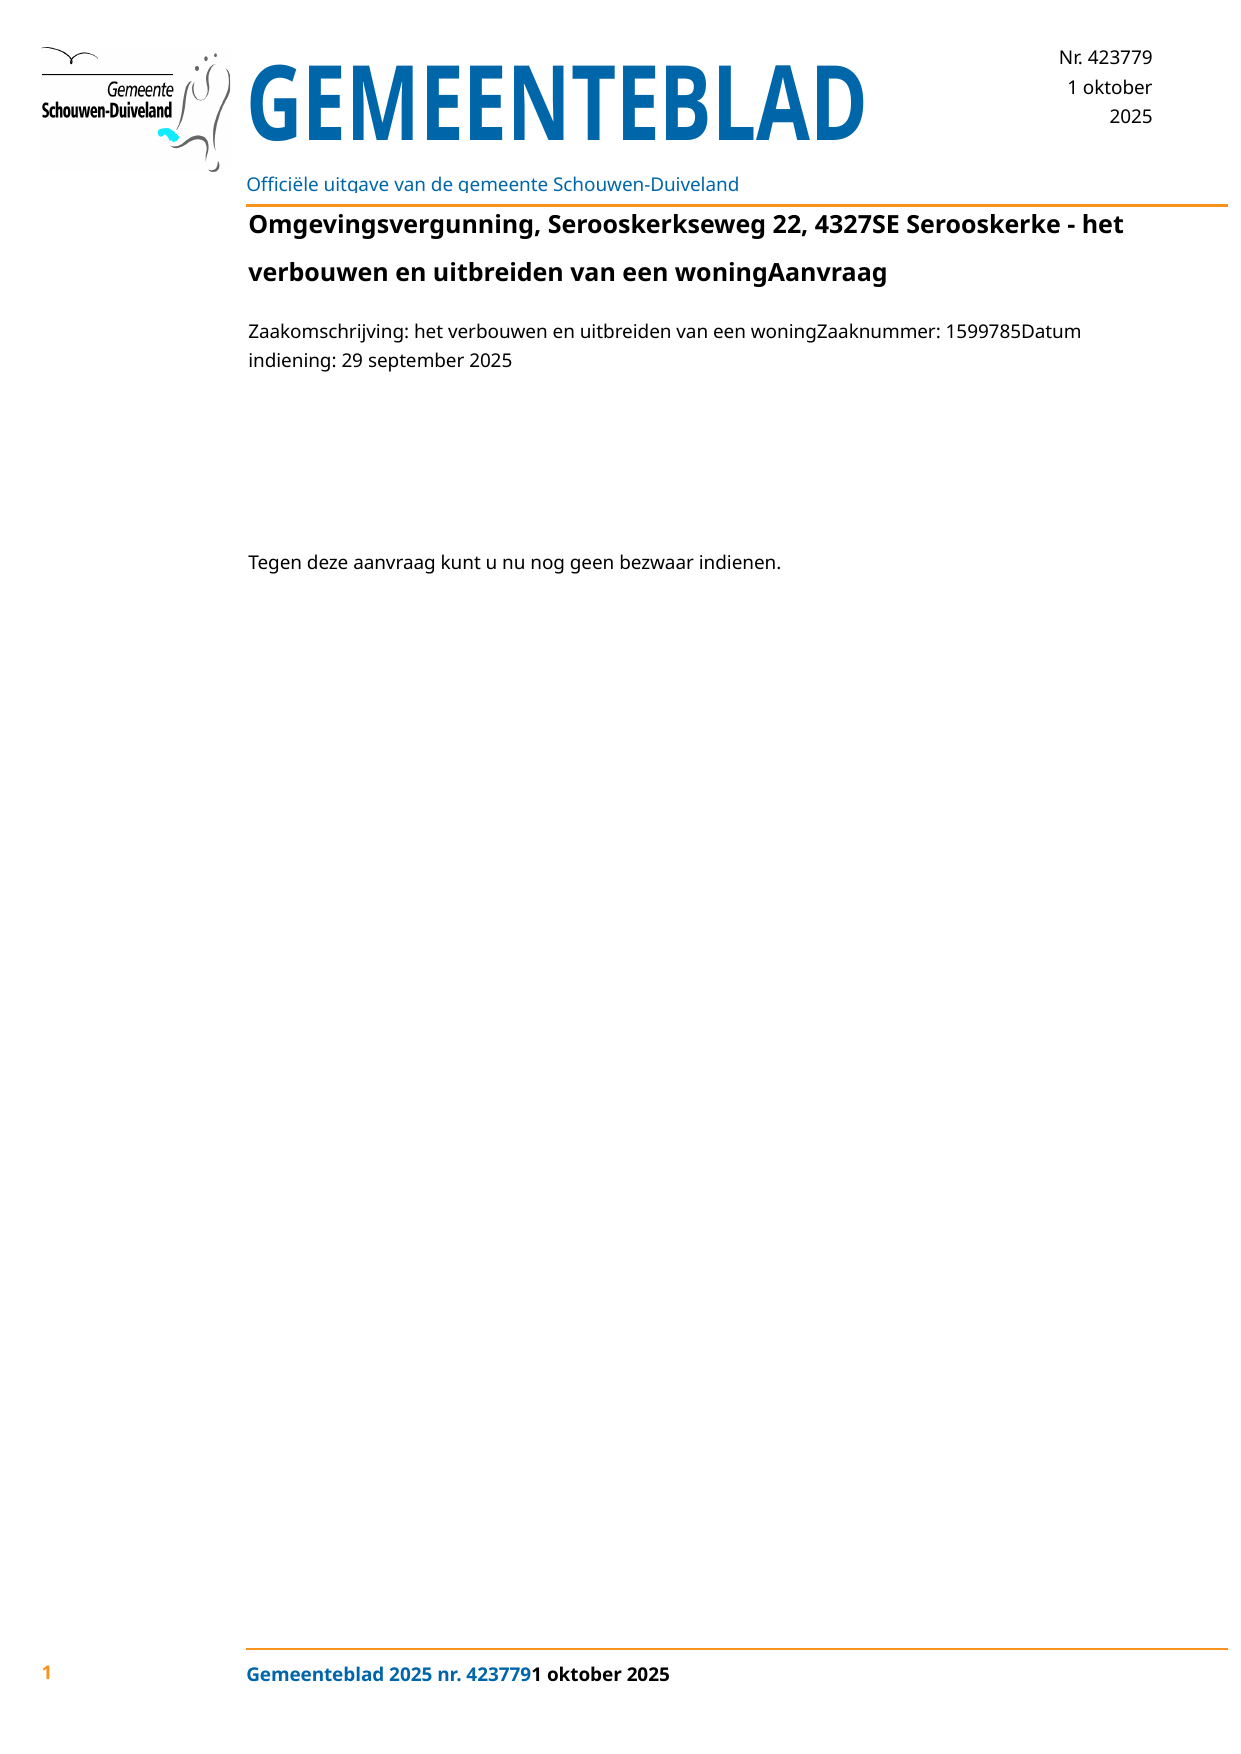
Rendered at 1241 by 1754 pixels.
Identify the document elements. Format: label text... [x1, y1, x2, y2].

text Omgevingsvergunning, Serooskerkseweg 22, 4327SE Serooskerke - het verbouwen en uitbreiden van een woningAanvraag [248, 207, 1152, 288]
picture [41, 47, 231, 172]
text Zaakomschrijving: het verbouwen en uitbreiden van een woningZaaknummer: 1599785Datum indiening: 29 september 2025 [248, 318, 1152, 373]
text Tegen deze aanvraag kunt u nu nog geen bezwaar indienen. [248, 549, 1152, 575]
